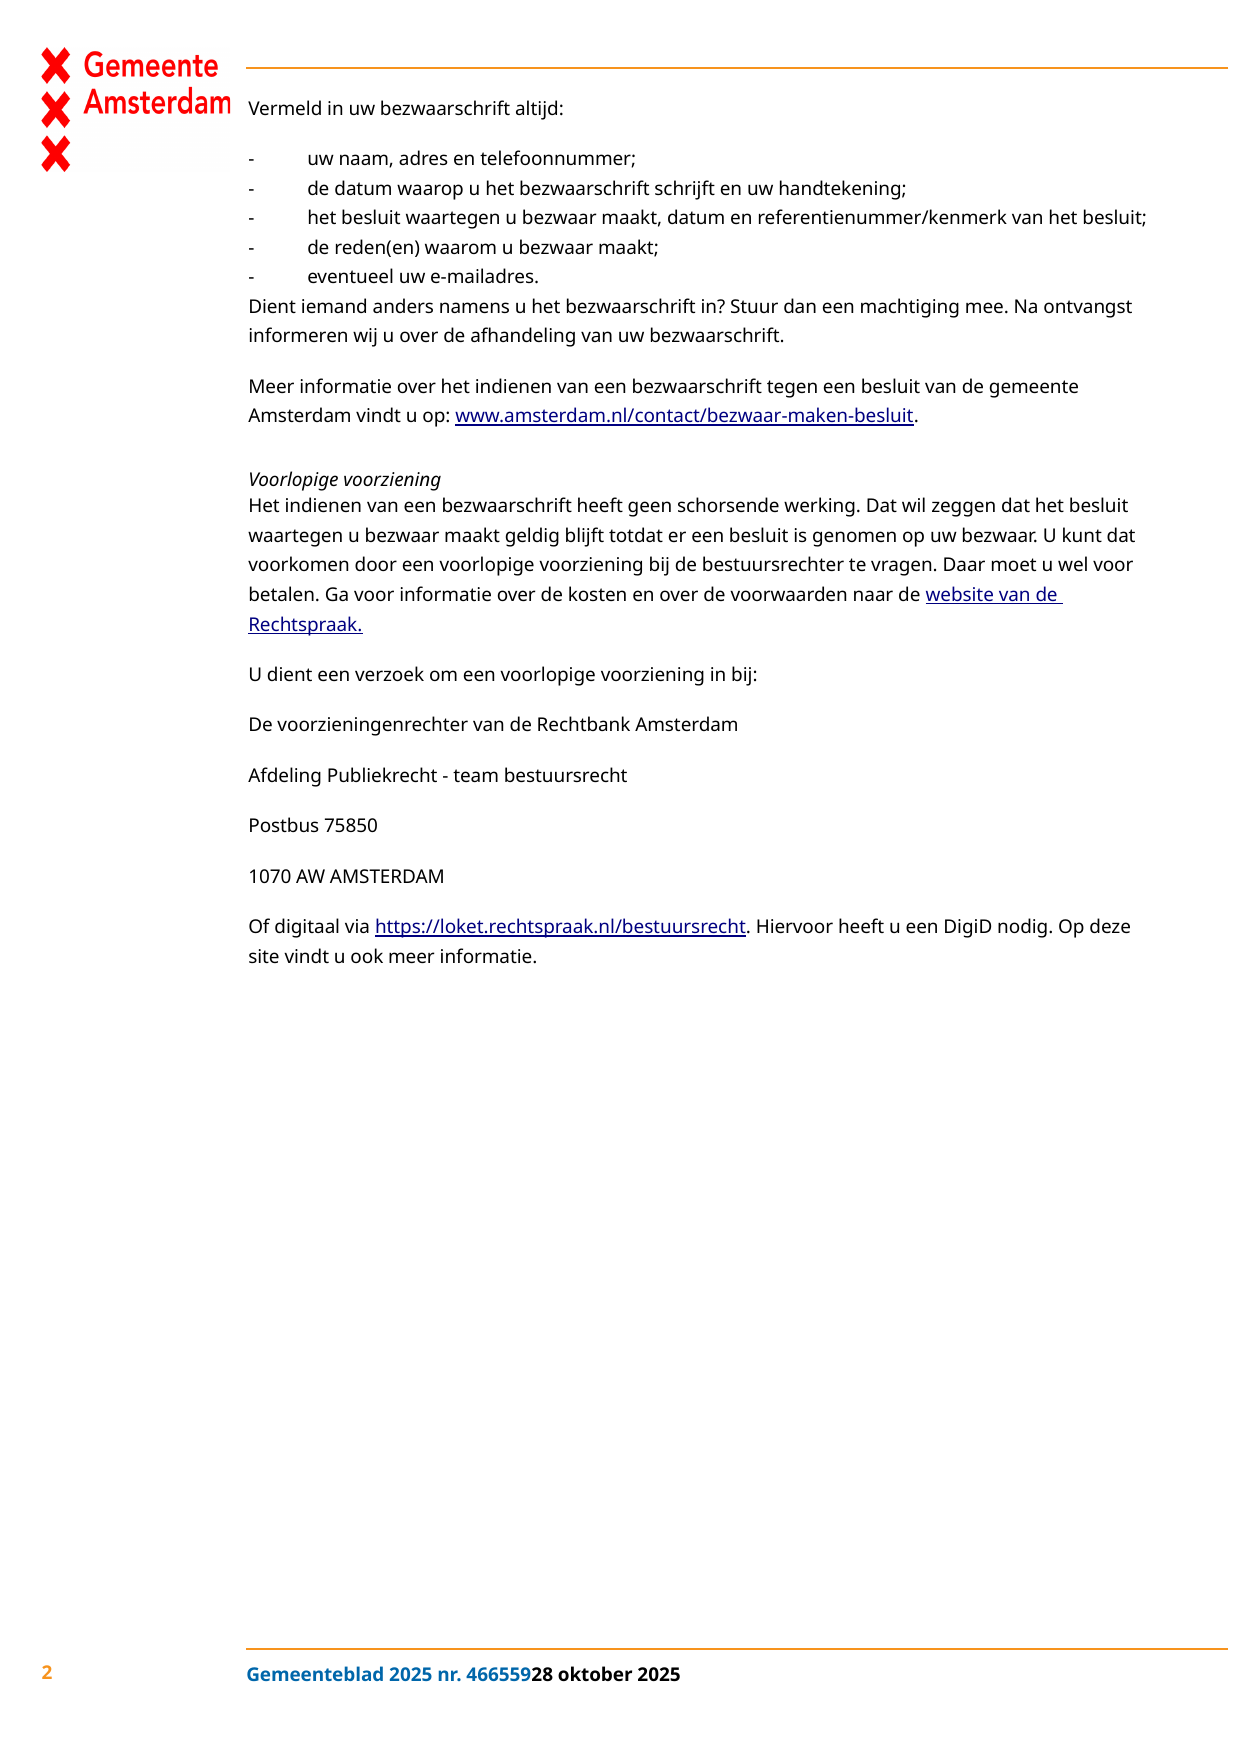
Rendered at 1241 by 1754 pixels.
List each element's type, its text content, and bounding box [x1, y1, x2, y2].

text Het indienen van een bezwaarschrift heeft geen schorsende werking. Dat wil zeggen dat het besluit waartegen u bezwaar maakt geldig blijft totdat er een besluit is genomen op uw bezwaar. U kunt dat voorkomen door een voorlopige voorziening bij de bestuursrechter te vragen. Daar moet u wel voor betalen. Ga voor informatie over de kosten en over de voorwaarden naar de website van de Rechtspraak. [248, 492, 1152, 636]
text Postbus 75850 [248, 812, 1152, 838]
text De voorzieningenrechter van de Rechtbank Amsterdam [248, 712, 1152, 737]
list de datum waarop u het bezwaarschrift schrijft en uw handtekening; [248, 175, 1152, 201]
text Afdeling Publiekrecht - team bestuursrecht [248, 762, 1152, 788]
text 1070 AW AMSTERDAM [248, 863, 1152, 888]
text Of digitaal via https://loket.rechtspraak.nl/bestuursrecht. Hiervoor heeft u een DigiD nodig. Op deze site vindt u ook meer informatie. [248, 913, 1152, 968]
text Meer informatie over het indienen van een bezwaarschrift tegen een besluit van de gemeente Amsterdam vindt u op: www.amsterdam.nl/contact/bezwaar-maken-besluit. [248, 373, 1152, 428]
list eventueel uw e-mailadres. [248, 263, 1152, 289]
list uw naam, adres en telefoonnummer; [248, 145, 1152, 171]
list de reden(en) waarom u bezwaar maakt; [248, 234, 1152, 260]
picture [41, 47, 231, 172]
text U dient een verzoek om een voorlopige voorziening in bij: [248, 661, 1152, 687]
text Voorlopige voorziening [248, 467, 1152, 492]
text Vermeld in uw bezwaarschrift altijd: [248, 95, 1152, 121]
text Dient iemand anders namens u het bezwaarschrift in? Stuur dan een machtiging mee. Na ontvangst informeren wij u over de afhandeling van uw bezwaarschrift. [248, 293, 1152, 348]
list het besluit waartegen u bezwaar maakt, datum en referentienummer/kenmerk van het besluit; [248, 204, 1152, 230]
